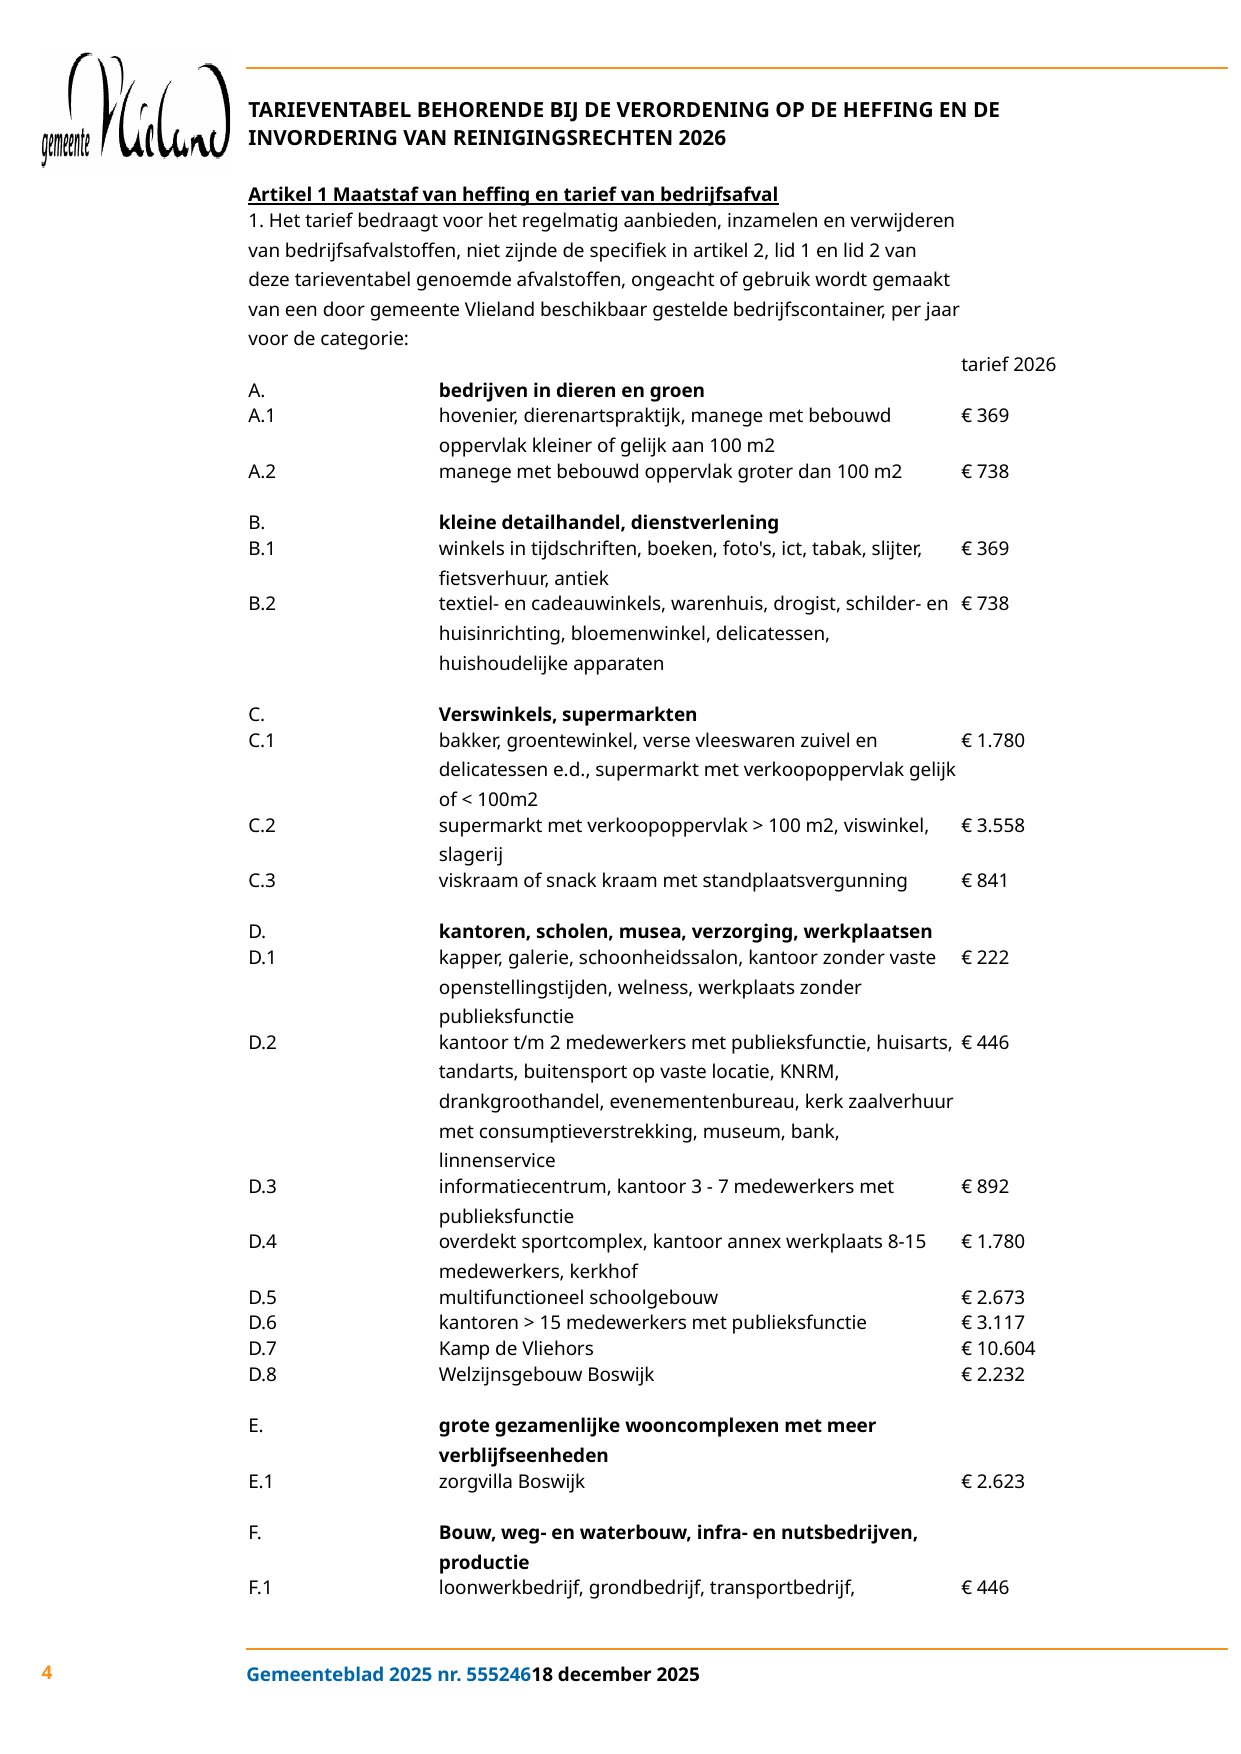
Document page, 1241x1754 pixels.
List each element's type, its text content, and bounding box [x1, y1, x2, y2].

table_cell Bouw, weg- en waterbouw, infra- en nutsbedrijven, productie [439, 1519, 961, 1574]
table_cell F.1 [248, 1575, 439, 1600]
table_cell € 369 [961, 403, 1152, 458]
table_cell Verswinkels, supermarkten [439, 701, 961, 727]
table_cell [961, 207, 1152, 351]
table_cell loonwerkbedrijf, grondbedrijf, transportbedrijf, [439, 1575, 961, 1600]
table_cell D.5 [248, 1284, 439, 1309]
table_cell D.6 [248, 1310, 439, 1335]
table_cell [961, 893, 1152, 918]
table_cell C. [248, 701, 439, 727]
table_cell F. [248, 1519, 439, 1574]
table_cell bakker, groentewinkel, verse vleeswaren zuivel en delicatessen e.d., supermarkt met verkoopoppervlak gelijk of < 100m2 [439, 727, 961, 812]
table_cell D.8 [248, 1361, 439, 1387]
table_cell 1. Het tarief bedraagt voor het regelmatig aanbieden, inzamelen en verwijderen van bedrijfsafvalstoffen, niet zijnde de specifiek in artikel 2, lid 1 en lid 2 van deze tarieventabel genoemde afvalstoffen, ongeacht of gebruik wordt gemaakt van een door gemeente Vlieland beschikbaar gestelde bedrijfscontainer, per jaar voor de categorie: [248, 207, 961, 351]
table_cell hovenier, dierenartspraktijk, manege met bebouwd oppervlak kleiner of gelijk aan 100 m2 [439, 403, 961, 458]
table_cell [439, 675, 961, 701]
table_cell kantoren > 15 medewerkers met publieksfunctie [439, 1310, 961, 1335]
table_header Artikel 1 Maatstaf van heffing en tarief van bedrijfsafval [248, 181, 1152, 207]
table_cell kantoor t/m 2 medewerkers met publieksfunctie, huisarts, tandarts, buitensport op vaste locatie, KNRM, drankgroothandel, evenementenbureau, kerk zaalverhuur met consumptieverstrekking, museum, bank, linnenservice [439, 1029, 961, 1173]
table_cell manege met bebouwd oppervlak groter dan 100 m2 [439, 458, 961, 484]
table_cell € 892 [961, 1173, 1152, 1228]
table_cell multifunctioneel schoolgebouw [439, 1284, 961, 1309]
table_cell [961, 701, 1152, 727]
table_cell [961, 1413, 1152, 1468]
table_cell [439, 1387, 961, 1412]
table_cell [439, 351, 961, 377]
table_cell [248, 675, 439, 701]
table_cell € 738 [961, 591, 1152, 675]
table_cell D.7 [248, 1335, 439, 1361]
table_cell € 3.117 [961, 1310, 1152, 1335]
table_cell [961, 1519, 1152, 1574]
table_cell C.1 [248, 727, 439, 812]
table_cell winkels in tijdschriften, boeken, foto's, ict, tabak, slijter, fietsverhuur, antiek [439, 535, 961, 591]
table_cell viskraam of snack kraam met standplaatsvergunning [439, 867, 961, 893]
table_cell [961, 675, 1152, 701]
table_cell € 3.558 [961, 812, 1152, 867]
table_cell C.3 [248, 867, 439, 893]
table_cell € 10.604 [961, 1335, 1152, 1361]
table_cell Welzijnsgebouw Boswijk [439, 1361, 961, 1387]
table_cell grote gezamenlijke wooncomplexen met meer verblijfseenheden [439, 1413, 961, 1468]
table_cell [961, 1494, 1152, 1519]
table_cell E. [248, 1413, 439, 1468]
table_cell A. [248, 377, 439, 403]
table_cell € 1.780 [961, 1229, 1152, 1284]
table_cell [248, 1494, 439, 1519]
table_cell Kamp de Vliehors [439, 1335, 961, 1361]
picture [41, 47, 231, 172]
table_cell B.2 [248, 591, 439, 675]
table_cell D. [248, 919, 439, 944]
table_cell overdekt sportcomplex, kantoor annex werkplaats 8-15 medewerkers, kerkhof [439, 1229, 961, 1284]
table_cell € 2.623 [961, 1468, 1152, 1493]
table_cell bedrijven in dieren en groen [439, 377, 961, 403]
table_cell € 222 [961, 944, 1152, 1029]
table_cell [961, 510, 1152, 535]
table_cell € 2.673 [961, 1284, 1152, 1309]
table_cell textiel- en cadeauwinkels, warenhuis, drogist, schilder- en huisinrichting, bloemenwinkel, delicatessen, huishoudelijke apparaten [439, 591, 961, 675]
table_cell B. [248, 510, 439, 535]
table_cell [248, 1387, 439, 1412]
table_cell D.1 [248, 944, 439, 1029]
table_cell € 446 [961, 1029, 1152, 1173]
table_cell kantoren, scholen, musea, verzorging, werkplaatsen [439, 919, 961, 944]
table_cell D.2 [248, 1029, 439, 1173]
table_cell [248, 484, 439, 509]
table_cell E.1 [248, 1468, 439, 1493]
table_cell € 2.232 [961, 1361, 1152, 1387]
table_cell [439, 1494, 961, 1519]
table_cell [961, 377, 1152, 403]
table_cell tarief 2026 [961, 351, 1152, 377]
table_cell informatiecentrum, kantoor 3 - 7 medewerkers met publieksfunctie [439, 1173, 961, 1228]
table_cell € 738 [961, 458, 1152, 484]
table_cell kapper, galerie, schoonheidssalon, kantoor zonder vaste openstellingstijden, welness, werkplaats zonder publieksfunctie [439, 944, 961, 1029]
table_cell D.3 [248, 1173, 439, 1228]
table_cell [439, 484, 961, 509]
table_cell [961, 1387, 1152, 1412]
table_cell C.2 [248, 812, 439, 867]
table_cell D.4 [248, 1229, 439, 1284]
table_cell € 369 [961, 535, 1152, 591]
table_cell [961, 919, 1152, 944]
table_cell kleine detailhandel, dienstverlening [439, 510, 961, 535]
table_cell A.1 [248, 403, 439, 458]
table_cell € 446 [961, 1575, 1152, 1600]
text TARIEVENTABEL BEHORENDE BIJ DE VERORDENING OP DE HEFFING EN DE INVORDERING VAN REINIGINGSRECHTEN 2026 [248, 95, 1152, 152]
table_cell B.1 [248, 535, 439, 591]
table_cell [961, 484, 1152, 509]
table_cell A.2 [248, 458, 439, 484]
table_cell [248, 351, 439, 377]
table_cell [439, 893, 961, 918]
table_cell € 841 [961, 867, 1152, 893]
table_cell [248, 893, 439, 918]
table_cell zorgvilla Boswijk [439, 1468, 961, 1493]
table_cell € 1.780 [961, 727, 1152, 812]
table_cell supermarkt met verkoopoppervlak > 100 m2, viswinkel, slagerij [439, 812, 961, 867]
